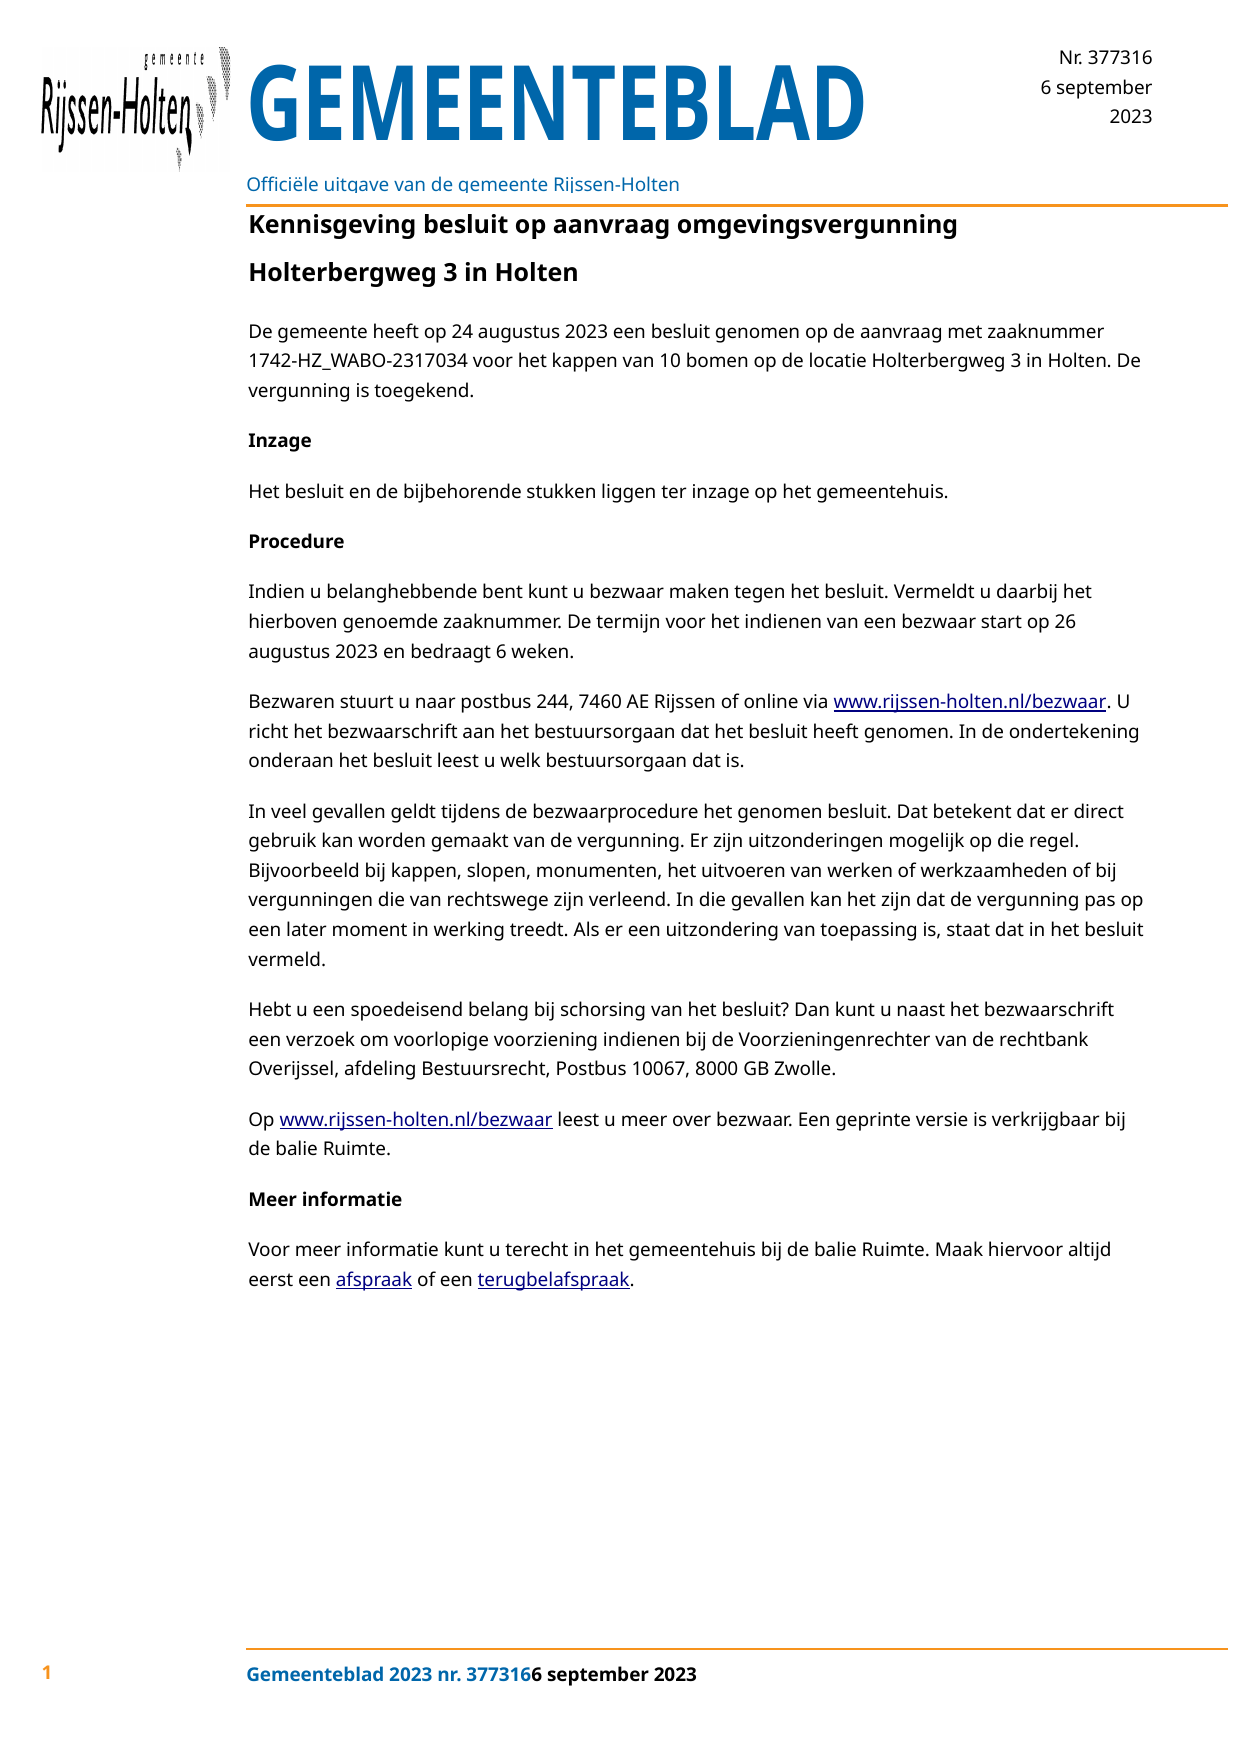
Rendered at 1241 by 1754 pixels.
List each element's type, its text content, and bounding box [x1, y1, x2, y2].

text Kennisgeving besluit op aanvraag omgevingsvergunning Holterbergweg 3 in Holten [248, 207, 1152, 288]
text Het besluit en de bijbehorende stukken liggen ter inzage op het gemeentehuis. [248, 478, 1152, 504]
text Inzage [248, 427, 1152, 453]
text Meer informatie [248, 1186, 1152, 1212]
text Voor meer informatie kunt u terecht in het gemeentehuis bij de balie Ruimte. Maak hiervoor altijd eerst een afspraak of een terugbelafspraak. [248, 1236, 1152, 1292]
text In veel gevallen geldt tijdens de bezwaarprocedure het genomen besluit. Dat betekent dat er direct gebruik kan worden gemaakt van de vergunning. Er zijn uitzonderingen mogelijk op die regel. Bijvoorbeeld bij kappen, slopen, monumenten, het uitvoeren van werken of werkzaamheden of bij vergunningen die van rechtswege zijn verleend. In die gevallen kan het zijn dat de vergunning pas op een later moment in werking treedt. Als er een uitzondering van toepassing is, staat dat in het besluit vermeld. [248, 798, 1152, 972]
text Op www.rijssen-holten.nl/bezwaar leest u meer over bezwaar. Een geprinte versie is verkrijgbaar bij de balie Ruimte. [248, 1106, 1152, 1161]
text Procedure [248, 528, 1152, 554]
text De gemeente heeft op 24 augustus 2023 een besluit genomen op de aanvraag met zaaknummer 1742-HZ_WABO-2317034 voor het kappen van 10 bomen op de locatie Holterbergweg 3 in Holten. De vergunning is toegekend. [248, 318, 1152, 403]
picture [41, 47, 231, 172]
text Bezwaren stuurt u naar postbus 244, 7460 AE Rijssen of online via www.rijssen-holten.nl/bezwaar. U richt het bezwaarschrift aan het bestuursorgaan dat het besluit heeft genomen. In de ondertekening onderaan het besluit leest u welk bestuursorgaan dat is. [248, 688, 1152, 773]
text Indien u belanghebbende bent kunt u bezwaar maken tegen het besluit. Vermeldt u daarbij het hierboven genoemde zaaknummer. De termijn voor het indienen van een bezwaar start op 26 augustus 2023 en bedraagt 6 weken. [248, 579, 1152, 664]
text Hebt u een spoedeisend belang bij schorsing van het besluit? Dan kunt u naast het bezwaarschrift een verzoek om voorlopige voorziening indienen bij de Voorzieningenrechter van de rechtbank Overijssel, afdeling Bestuursrecht, Postbus 10067, 8000 GB Zwolle. [248, 996, 1152, 1081]
